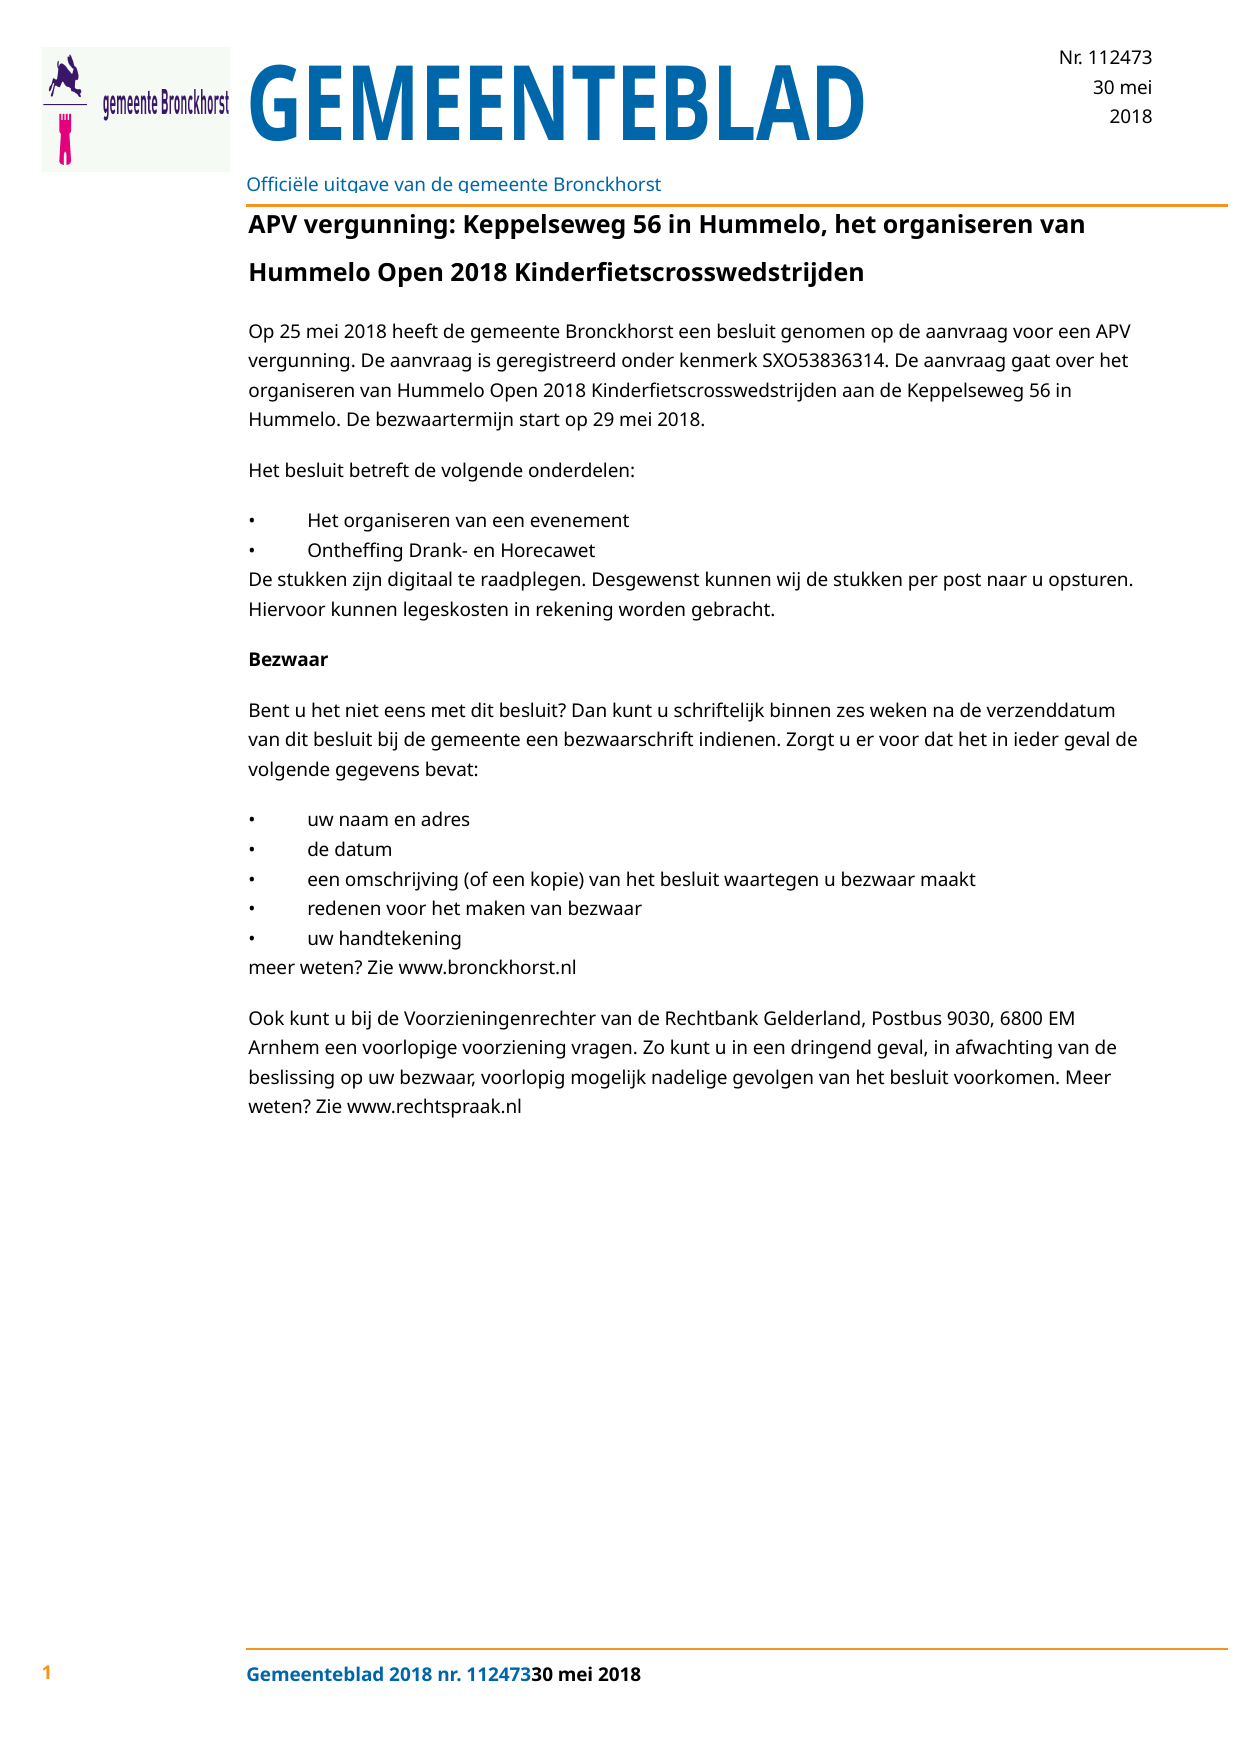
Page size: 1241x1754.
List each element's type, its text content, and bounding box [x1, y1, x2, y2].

list redenen voor het maken van bezwaar [248, 895, 1152, 921]
text APV vergunning: Keppelseweg 56 in Hummelo, het organiseren van Hummelo Open 2018 Kinderfietscrosswedstrijden [248, 207, 1152, 288]
text meer weten? Zie www.bronckhorst.nl [248, 954, 1152, 980]
list Ontheffing Drank- en Horecawet [248, 537, 1152, 563]
list een omschrijving (of een kopie) van het besluit waartegen u bezwaar maakt [248, 866, 1152, 892]
text Op 25 mei 2018 heeft de gemeente Bronckhorst een besluit genomen op de aanvraag voor een APV vergunning. De aanvraag is geregistreerd onder kenmerk SXO53836314. De aanvraag gaat over het organiseren van Hummelo Open 2018 Kinderfietscrosswedstrijden aan de Keppelseweg 56 in Hummelo. De bezwaartermijn start op 29 mei 2018. [248, 318, 1152, 432]
text Bent u het niet eens met dit besluit? Dan kunt u schriftelijk binnen zes weken na de verzenddatum van dit besluit bij de gemeente een bezwaarschrift indienen. Zorgt u er voor dat het in ieder geval de volgende gegevens bevat: [248, 697, 1152, 782]
text Bezwaar [248, 647, 1152, 672]
picture [41, 47, 231, 172]
list uw naam en adres [248, 807, 1152, 832]
list de datum [248, 836, 1152, 862]
list uw handtekening [248, 925, 1152, 951]
text De stukken zijn digitaal te raadplegen. Desgewenst kunnen wij de stukken per post naar u opsturen. Hiervoor kunnen legeskosten in rekening worden gebracht. [248, 567, 1152, 622]
text Ook kunt u bij de Voorzieningenrechter van de Rechtbank Gelderland, Postbus 9030, 6800 EM Arnhem een voorlopige voorziening vragen. Zo kunt u in een dringend geval, in afwachting van de beslissing op uw bezwaar, voorlopig mogelijk nadelige gevolgen van het besluit voorkomen. Meer weten? Zie www.rechtspraak.nl [248, 1005, 1152, 1119]
text Het besluit betreft de volgende onderdelen: [248, 457, 1152, 483]
list Het organiseren van een evenement [248, 507, 1152, 533]
